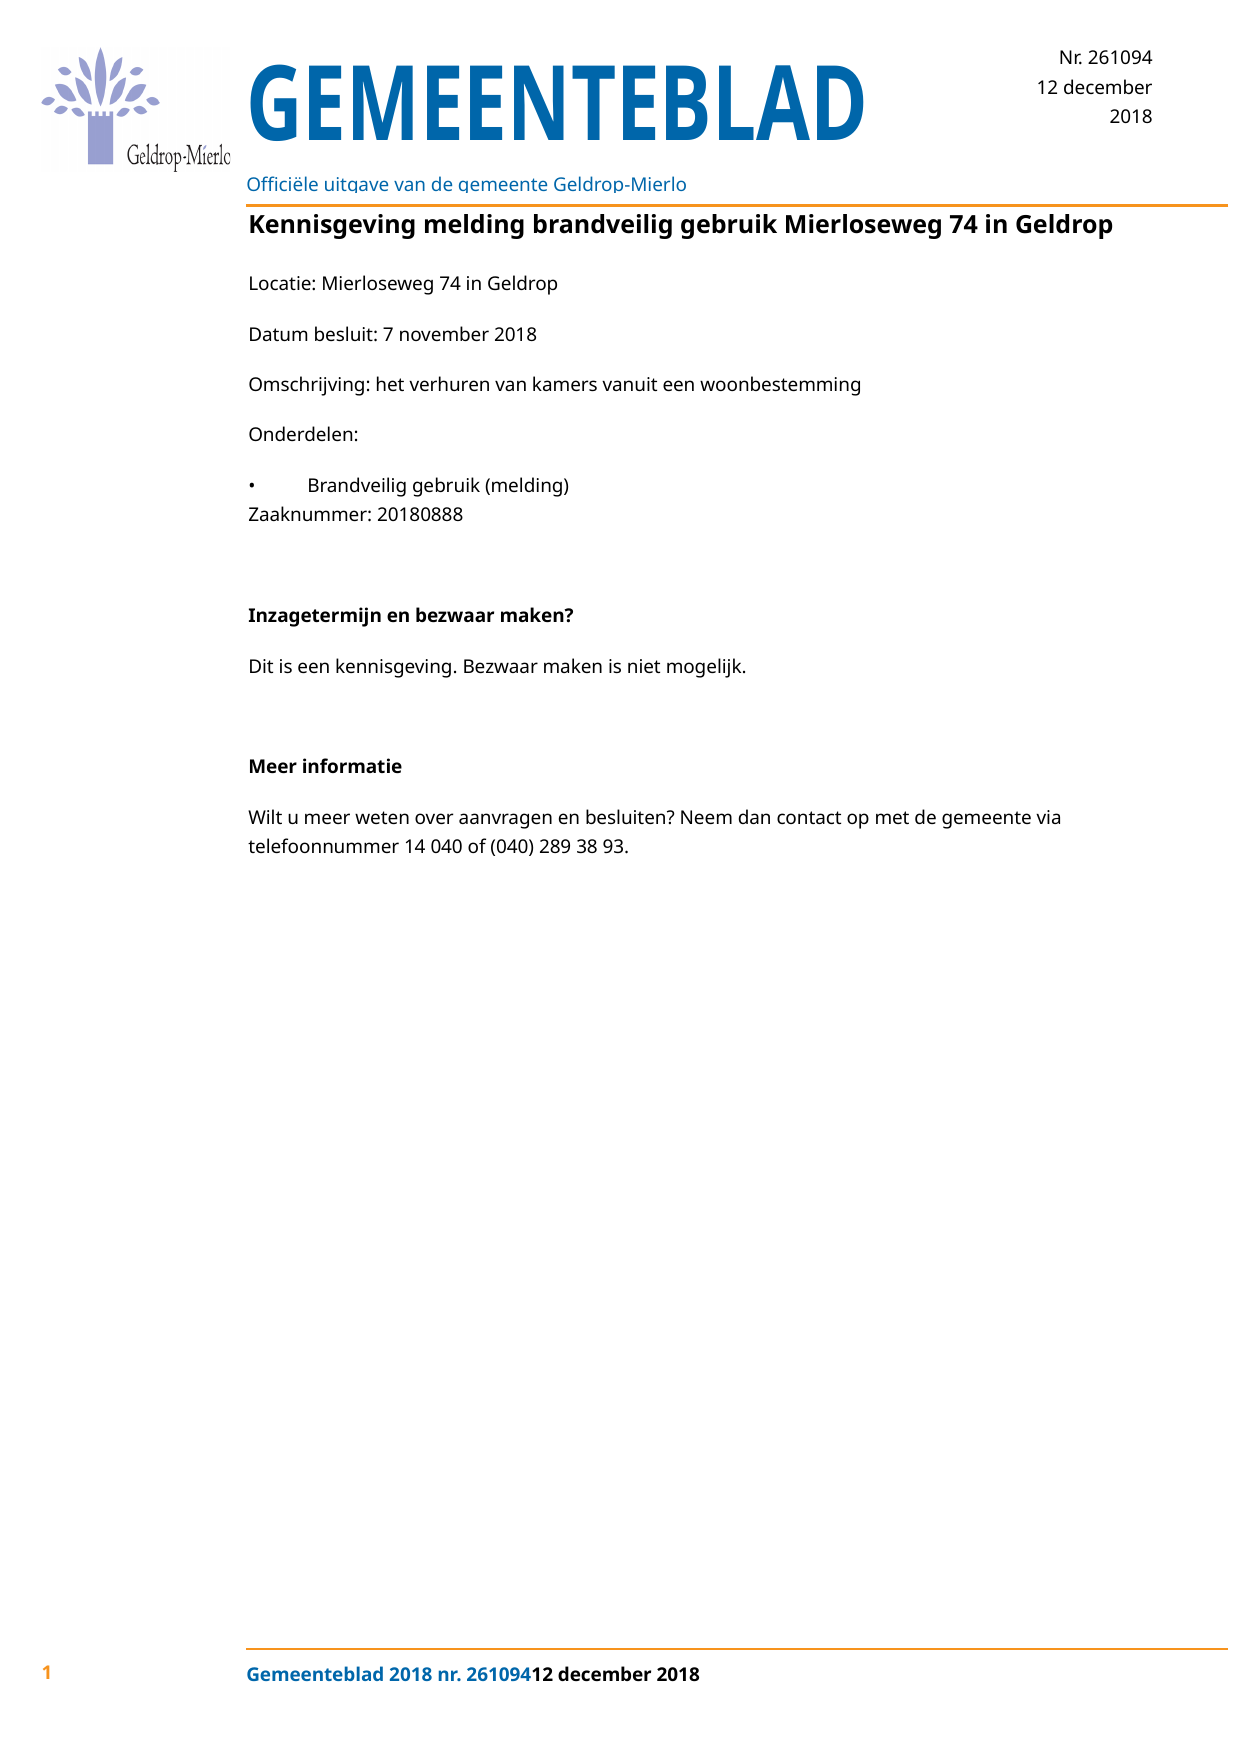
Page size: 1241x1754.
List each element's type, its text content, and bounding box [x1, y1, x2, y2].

list Brandveilig gebruik (melding) [248, 472, 1152, 498]
text Kennisgeving melding brandveilig gebruik Mierloseweg 74 in Geldrop [248, 207, 1152, 241]
text Datum besluit: 7 november 2018 [248, 321, 1152, 346]
text Zaaknummer: 20180888 [248, 502, 1152, 527]
picture [41, 47, 231, 172]
text Wilt u meer weten over aanvragen en besluiten? Neem dan contact op met de gemeente via telefoonnummer 14 040 of (040) 289 38 93. [248, 804, 1152, 859]
text Inzagetermijn en bezwaar maken? [248, 602, 1152, 628]
text Onderdelen: [248, 422, 1152, 447]
text Meer informatie [248, 754, 1152, 779]
text Dit is een kennisgeving. Bezwaar maken is niet mogelijk. [248, 653, 1152, 678]
text Omschrijving: het verhuren van kamers vanuit een woonbestemming [248, 371, 1152, 397]
text Locatie: Mierloseweg 74 in Geldrop [248, 270, 1152, 296]
